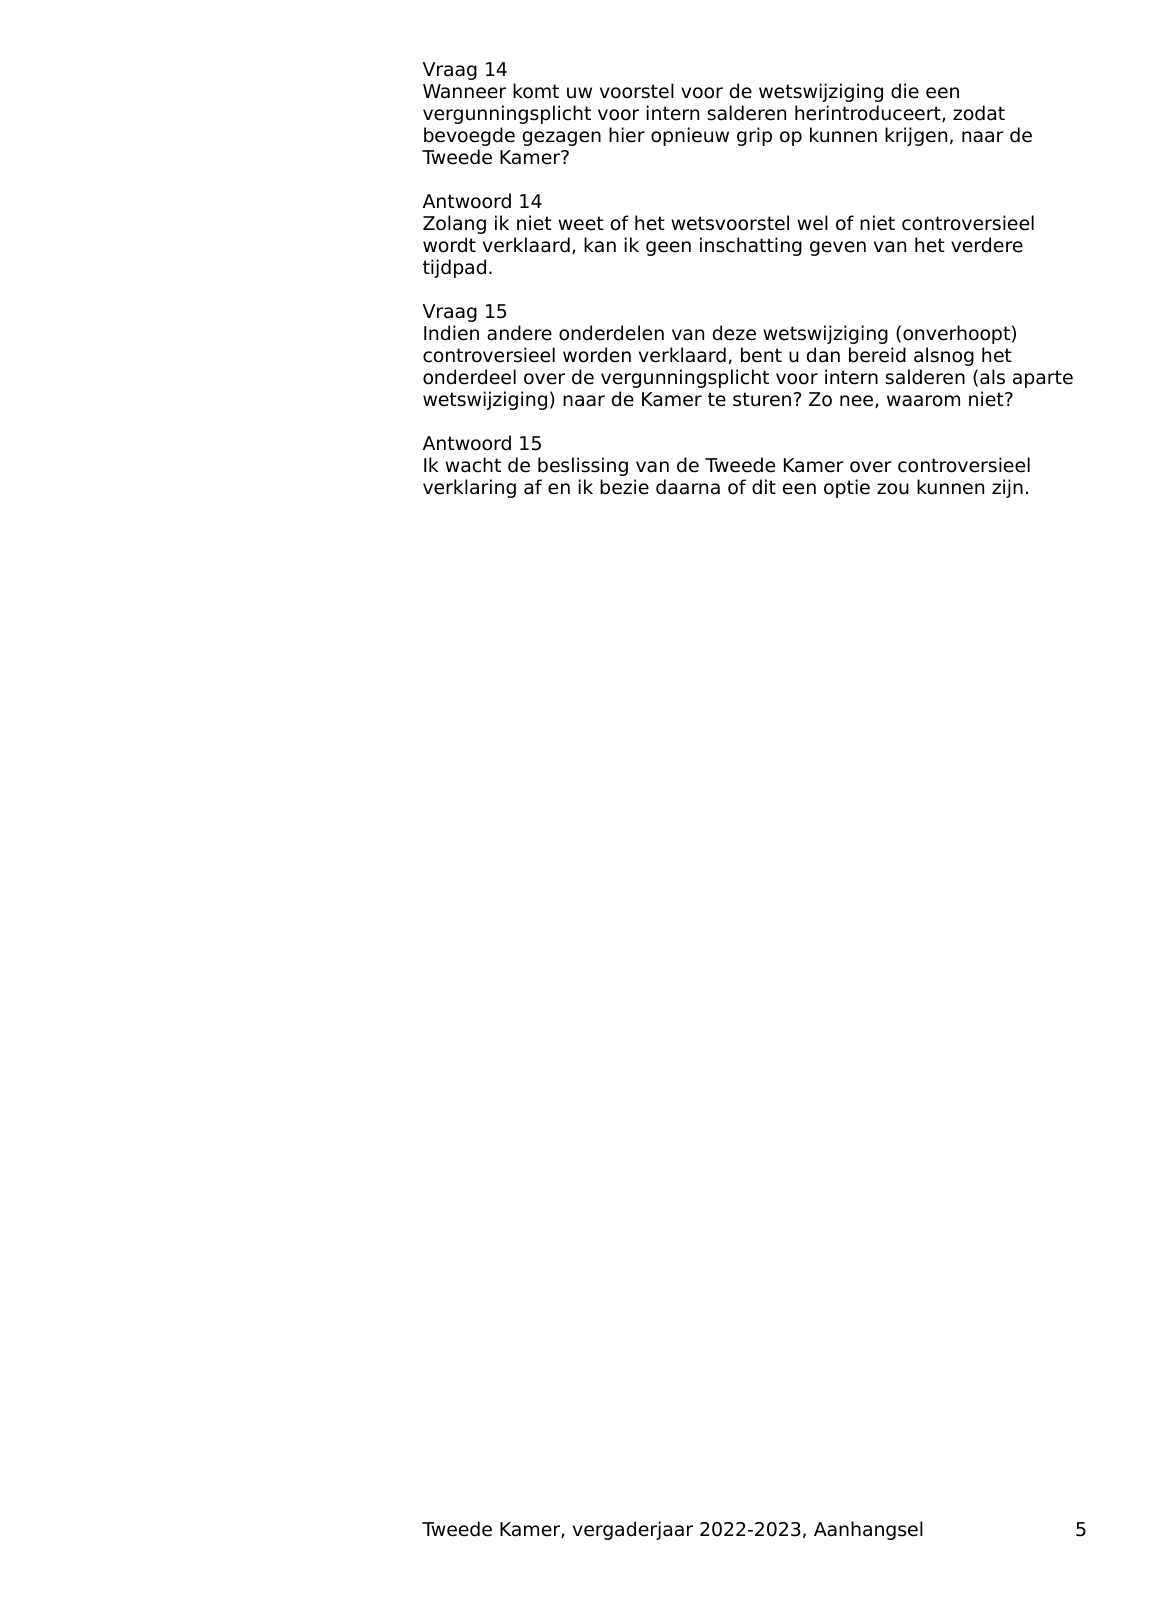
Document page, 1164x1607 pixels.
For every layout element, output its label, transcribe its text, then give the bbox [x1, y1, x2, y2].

text Vraag 15 [422, 301, 1087, 323]
text Antwoord 14 [422, 191, 1087, 213]
text Antwoord 15 [422, 433, 1087, 455]
text Vraag 14 [422, 59, 1087, 81]
text Ik wacht de beslissing van de Tweede Kamer over controversieel verklaring af en ik bezie daarna of dit een optie zou kunnen zijn. [422, 455, 1087, 499]
text Indien andere onderdelen van deze wetswijziging (onverhoopt) controversieel worden verklaard, bent u dan bereid alsnog het onderdeel over de vergunningsplicht voor intern salderen (als aparte wetswijziging) naar de Kamer te sturen? Zo nee, waarom niet? [422, 323, 1087, 411]
text Wanneer komt uw voorstel voor de wetswijziging die een vergunningsplicht voor intern salderen herintroduceert, zodat bevoegde gezagen hier opnieuw grip op kunnen krijgen, naar de Tweede Kamer? [422, 81, 1087, 169]
text Zolang ik niet weet of het wetsvoorstel wel of niet controversieel wordt verklaard, kan ik geen inschatting geven van het verdere tijdpad. [422, 213, 1087, 279]
